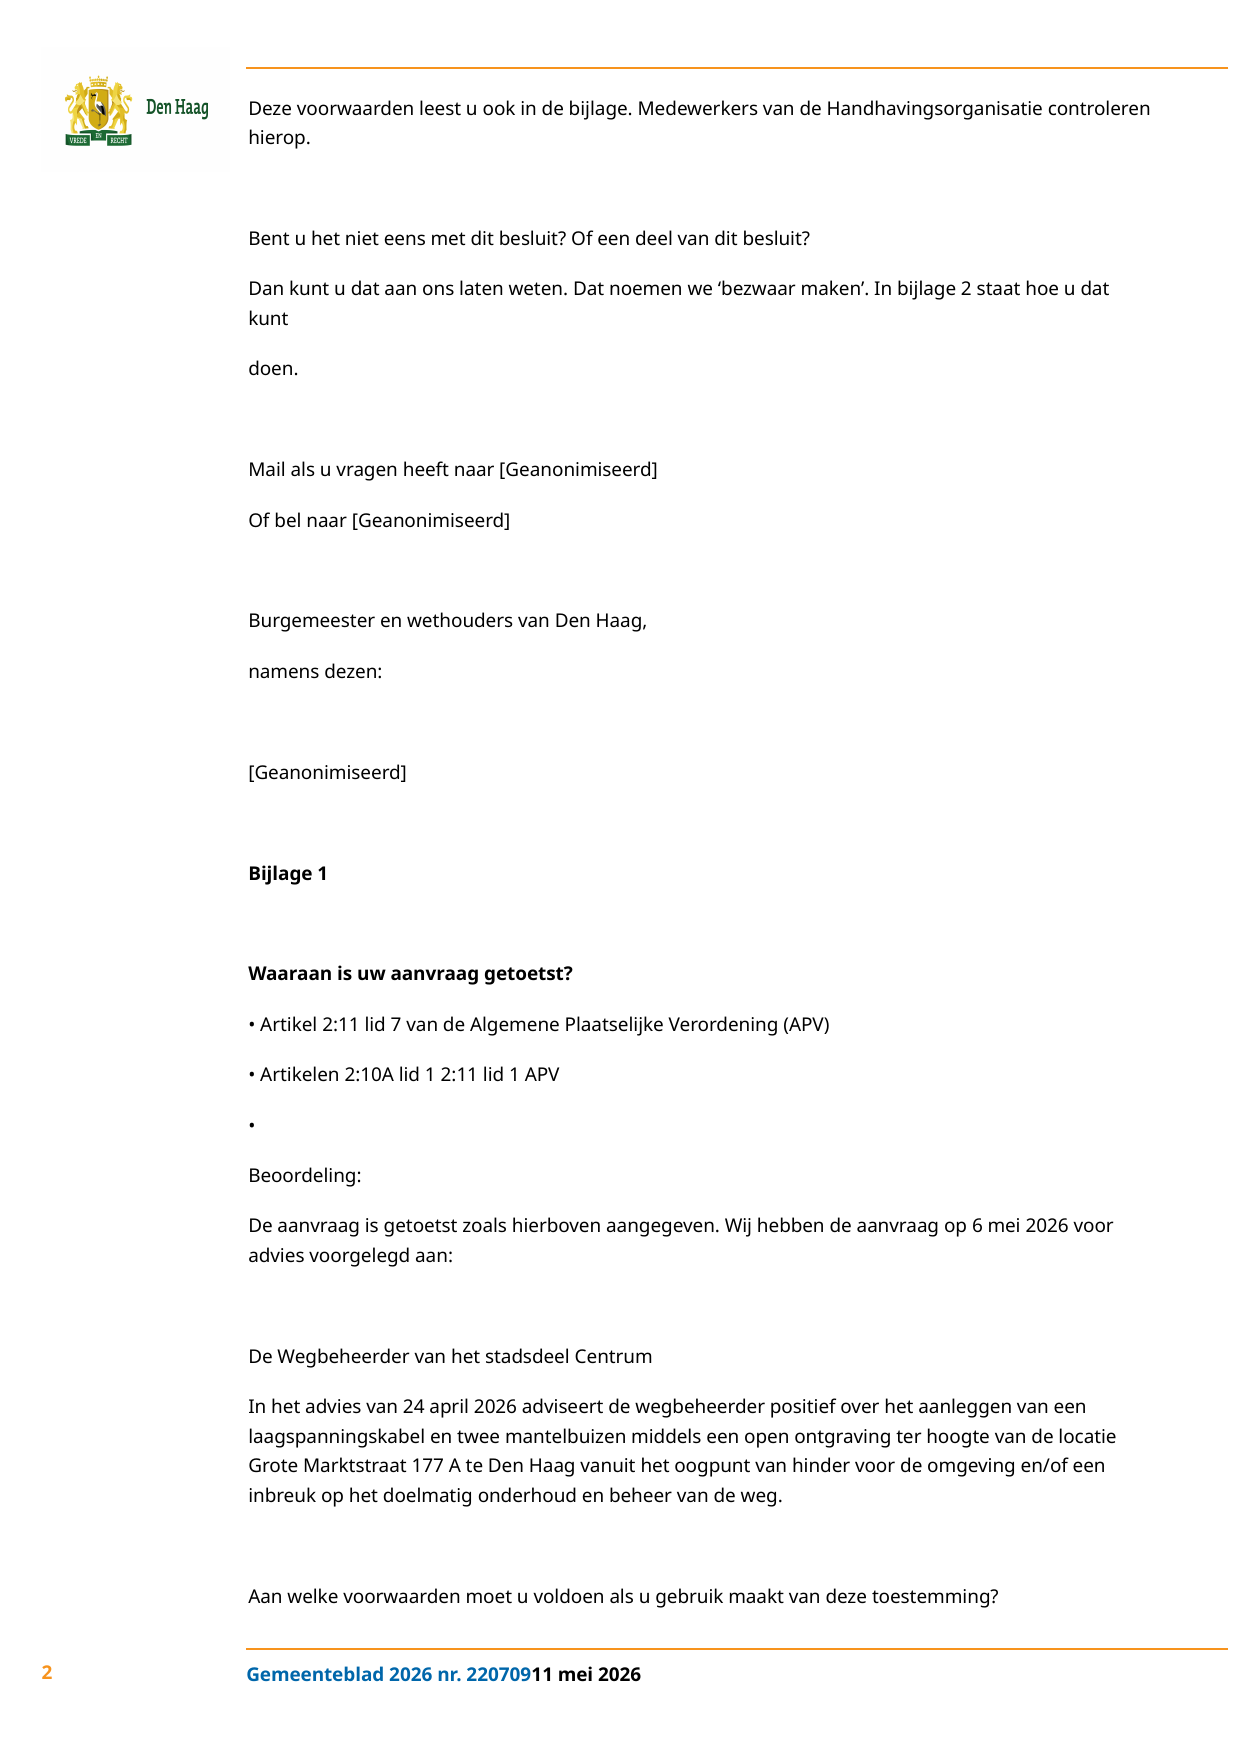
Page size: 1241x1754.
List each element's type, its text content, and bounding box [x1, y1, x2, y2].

text doen. [248, 356, 1152, 381]
text Of bel naar [Geanonimiseerd] [248, 507, 1152, 533]
text De aanvraag is getoetst zoals hierboven aangegeven. Wij hebben de aanvraag op 6 mei 2026 voor advies voorgelegd aan: [248, 1213, 1152, 1268]
text Bent u het niet eens met dit besluit? Of een deel van dit besluit? [248, 225, 1152, 251]
text Waaraan is uw aanvraag getoetst? [248, 961, 1152, 986]
text Burgemeester en wethouders van Den Haag, [248, 608, 1152, 633]
text In het advies van 24 april 2026 adviseert de wegbeheerder positief over het aanleggen van een laagspanningskabel en twee mantelbuizen middels een open ontgraving ter hoogte van de locatie Grote Marktstraat 177 A te Den Haag vanuit het oogpunt van hinder voor de omgeving en/of een inbreuk op het doelmatig onderhoud en beheer van de weg. [248, 1393, 1152, 1508]
text Beoordeling: [248, 1162, 1152, 1188]
text namens dezen: [248, 658, 1152, 684]
text [Geanonimiseerd] [248, 759, 1152, 785]
text Mail als u vragen heeft naar [Geanonimiseerd] [248, 456, 1152, 482]
text Deze voorwaarden leest u ook in de bijlage. Medewerkers van de Handhavingsorganisatie controleren hierop. [248, 95, 1152, 150]
text • Artikelen 2:10A lid 1 2:11 lid 1 APV [248, 1061, 1152, 1087]
text Bijlage 1 [248, 860, 1152, 886]
text • [248, 1112, 1152, 1138]
text Dan kunt u dat aan ons laten weten. Dat noemen we ‘bezwaar maken’. In bijlage 2 staat hoe u dat kunt [248, 276, 1152, 331]
text De Wegbeheerder van het stadsdeel Centrum [248, 1343, 1152, 1369]
text Aan welke voorwaarden moet u voldoen als u gebruik maakt van deze toestemming? [248, 1583, 1152, 1609]
picture [41, 47, 231, 172]
text • Artikel 2:11 lid 7 van de Algemene Plaatselijke Verordening (APV) [248, 1011, 1152, 1037]
